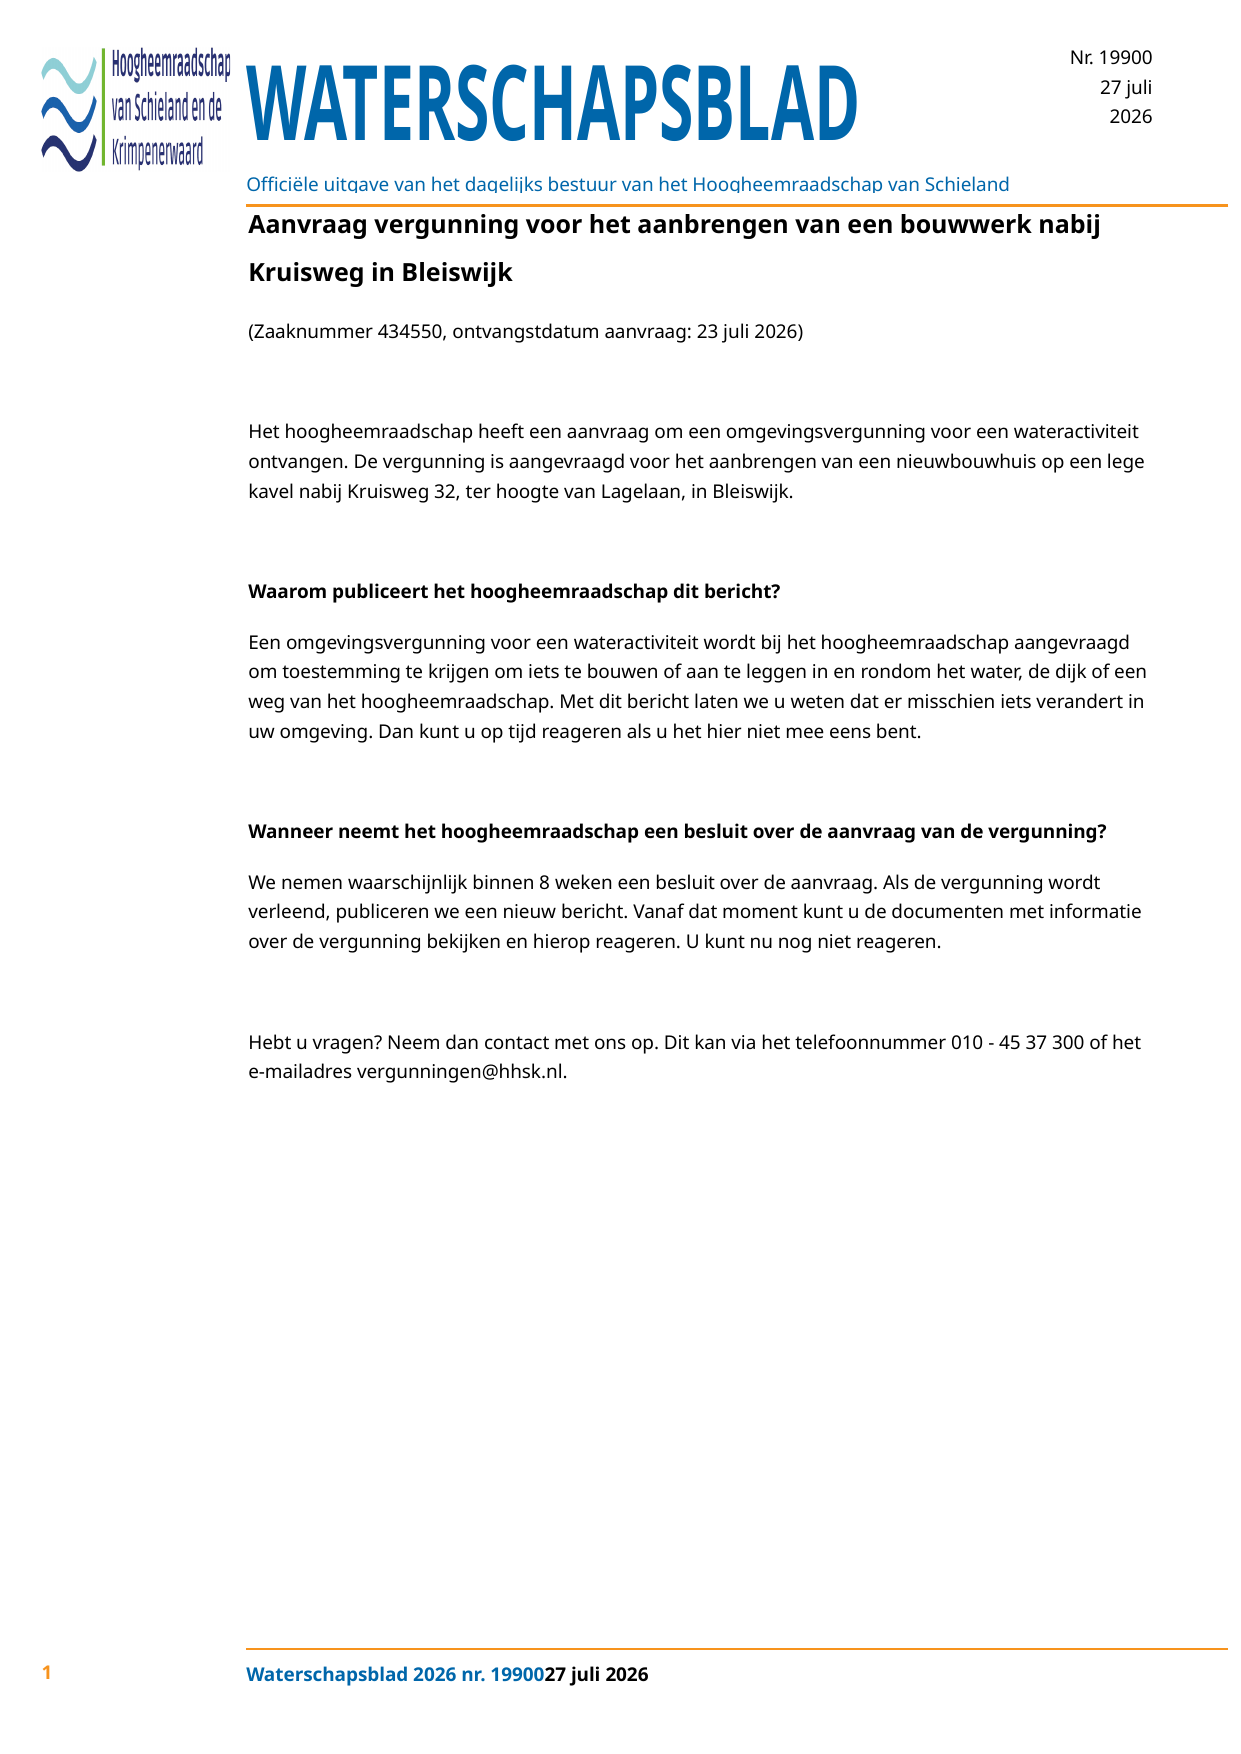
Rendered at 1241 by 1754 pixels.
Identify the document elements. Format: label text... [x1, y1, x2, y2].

text Wanneer neemt het hoogheemraadschap een besluit over de aanvraag van de vergunning? [248, 819, 1152, 844]
text (Zaaknummer 434550, ontvangstdatum aanvraag: 23 juli 2026) [248, 318, 1152, 344]
text Hebt u vragen? Neem dan contact met ons op. Dit kan via het telefoonnummer 010 - 45 37 300 of het e-mailadres vergunningen@hhsk.nl. [248, 1029, 1152, 1084]
text We nemen waarschijnlijk binnen 8 weken een besluit over de aanvraag. Als de vergunning wordt verleend, publiceren we een nieuw bericht. Vanaf dat moment kunt u de documenten met informatie over de vergunning bekijken en hierop reageren. U kunt nu nog niet reageren. [248, 869, 1152, 954]
text Een omgevingsvergunning voor een wateractiviteit wordt bij het hoogheemraadschap aangevraagd om toestemming te krijgen om iets te bouwen of aan te leggen in en rondom het water, de dijk of een weg van het hoogheemraadschap. Met dit bericht laten we u weten dat er misschien iets verandert in uw omgeving. Dan kunt u op tijd reageren als u het hier niet mee eens bent. [248, 629, 1152, 744]
text Het hoogheemraadschap heeft een aanvraag om een omgevingsvergunning voor een wateractiviteit ontvangen. De vergunning is aangevraagd voor het aanbrengen van een nieuwbouwhuis op een lege kavel nabij Kruisweg 32, ter hoogte van Lagelaan, in Bleiswijk. [248, 419, 1152, 504]
picture [41, 47, 231, 172]
text Aanvraag vergunning voor het aanbrengen van een bouwwerk nabij Kruisweg in Bleiswijk [248, 207, 1152, 288]
text Waarom publiceert het hoogheemraadschap dit bericht? [248, 579, 1152, 604]
